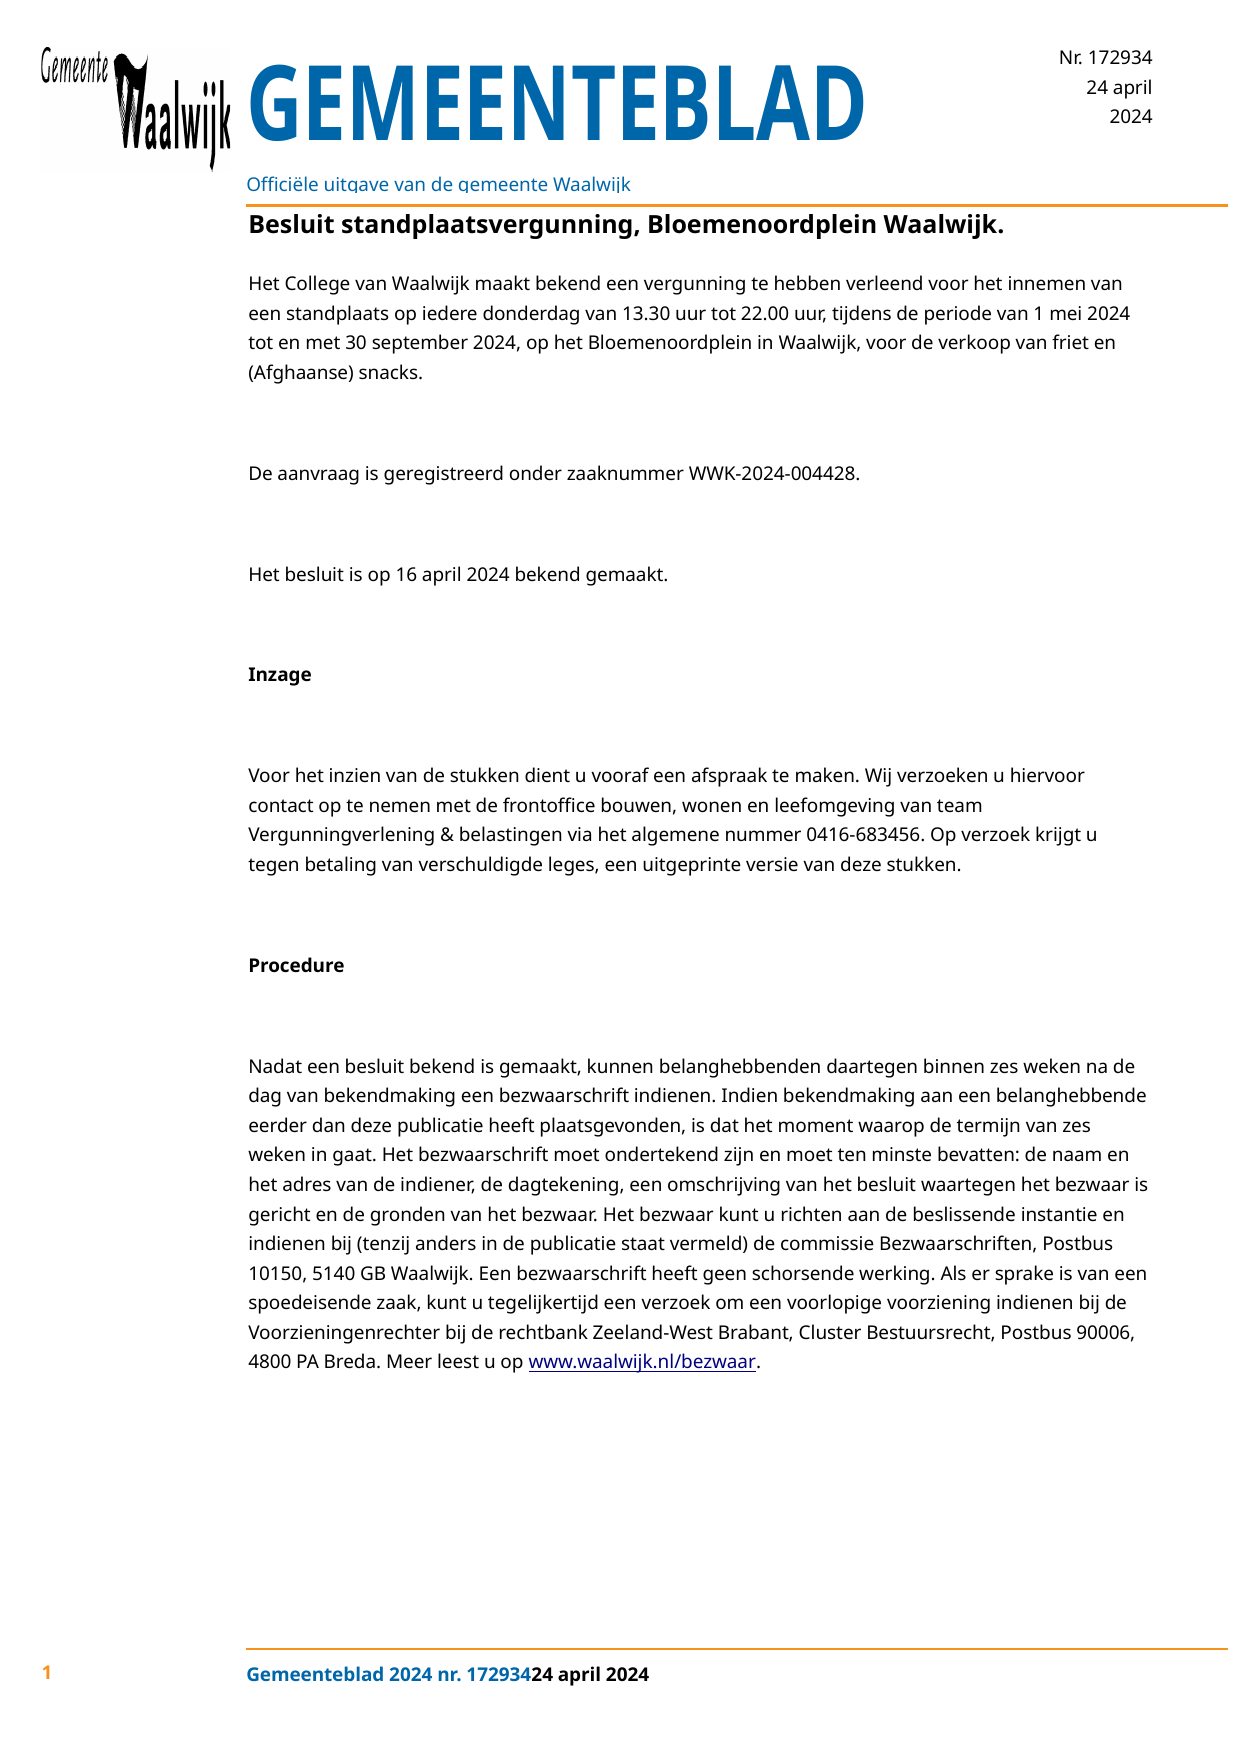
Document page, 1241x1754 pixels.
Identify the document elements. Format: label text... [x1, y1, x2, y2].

text Het College van Waalwijk maakt bekend een vergunning te hebben verleend voor het innemen van een standplaats op iedere donderdag van 13.30 uur tot 22.00 uur, tijdens de periode van 1 mei 2024 tot en met 30 september 2024, op het Bloemenoordplein in Waalwijk, voor de verkoop van friet en (Afghaanse) snacks. [248, 270, 1152, 385]
text Besluit standplaatsvergunning, Bloemenoordplein Waalwijk. [248, 207, 1152, 241]
text Nadat een besluit bekend is gemaakt, kunnen belanghebbenden daartegen binnen zes weken na de dag van bekendmaking een bezwaarschrift indienen. Indien bekendmaking aan een belanghebbende eerder dan deze publicatie heeft plaatsgevonden, is dat het moment waarop de termijn van zes weken in gaat. Het bezwaarschrift moet ondertekend zijn en moet ten minste bevatten: de naam en het adres van de indiener, de dagtekening, een omschrijving van het besluit waartegen het bezwaar is gericht en de gronden van het bezwaar. Het bezwaar kunt u richten aan de beslissende instantie en indienen bij (tenzij anders in de publicatie staat vermeld) de commissie Bezwaarschriften, Postbus 10150, 5140 GB Waalwijk. Een bezwaarschrift heeft geen schorsende werking. Als er sprake is van een spoedeisende zaak, kunt u tegelijkertijd een verzoek om een voorlopige voorziening indienen bij de Voorzieningenrechter bij de rechtbank Zeeland-West Brabant, Cluster Bestuursrecht, Postbus 90006, 4800 PA Breda. Meer leest u op www.waalwijk.nl/bezwaar. [248, 1053, 1152, 1374]
text Voor het inzien van de stukken dient u vooraf een afspraak te maken. Wij verzoeken u hiervoor contact op te nemen met de frontoffice bouwen, wonen en leefomgeving van team Vergunningverlening & belastingen via het algemene nummer 0416-683456. Op verzoek krijgt u tegen betaling van verschuldigde leges, een uitgeprinte versie van deze stukken. [248, 762, 1152, 877]
text De aanvraag is geregistreerd onder zaaknummer WWK-2024-004428. [248, 460, 1152, 486]
text Procedure [248, 952, 1152, 978]
text Inzage [248, 662, 1152, 687]
picture [41, 47, 231, 172]
text Het besluit is op 16 april 2024 bekend gemaakt. [248, 561, 1152, 586]
